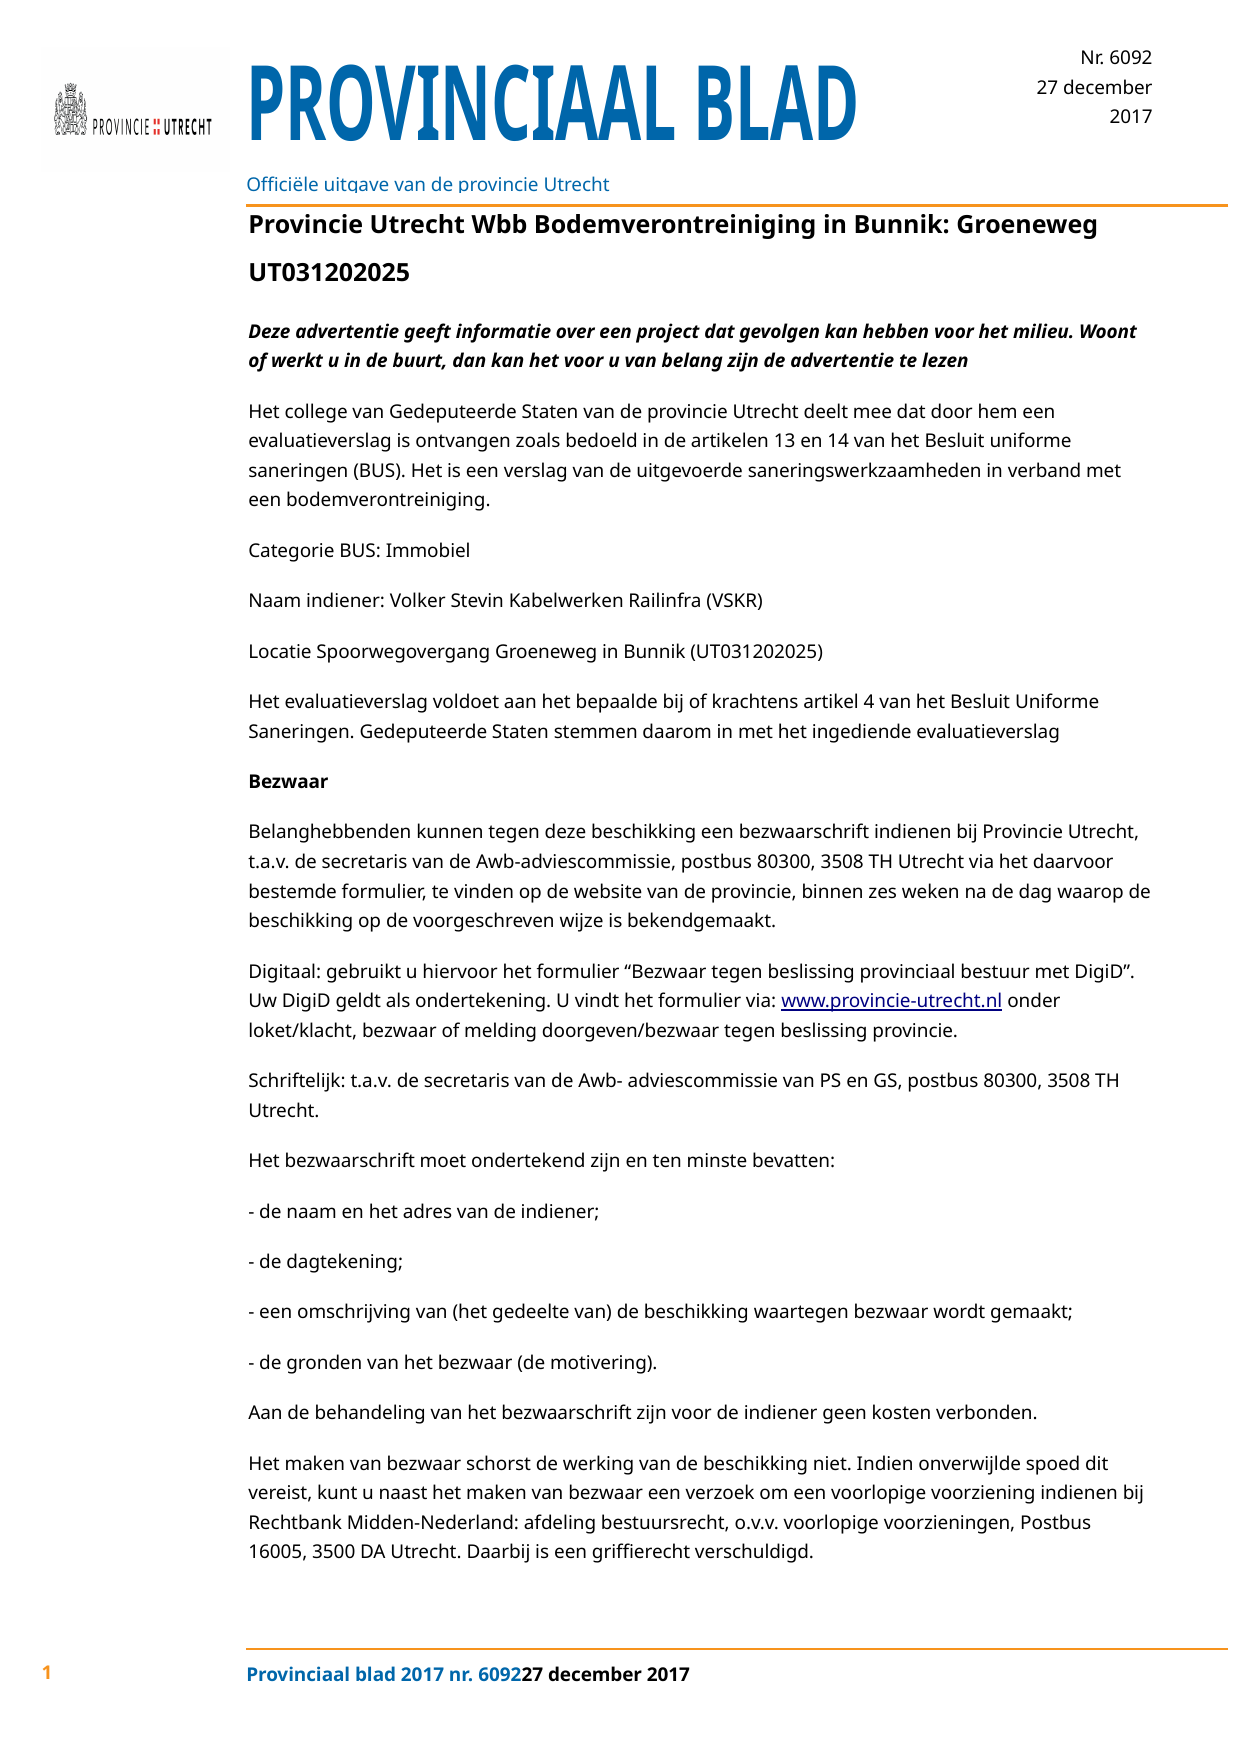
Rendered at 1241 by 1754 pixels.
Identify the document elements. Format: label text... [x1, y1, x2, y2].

text Categorie BUS: Immobiel [248, 537, 1152, 563]
text Belanghebbenden kunnen tegen deze beschikking een bezwaarschrift indienen bij Provincie Utrecht, t.a.v. de secretaris van de Awb-adviescommissie, postbus 80300, 3508 TH Utrecht via het daarvoor bestemde formulier, te vinden op de website van de provincie, binnen zes weken na de dag waarop de beschikking op de voorgeschreven wijze is bekendgemaakt. [248, 819, 1152, 933]
picture [41, 47, 231, 172]
text Aan de behandeling van het bezwaarschrift zijn voor de indiener geen kosten verbonden. [248, 1399, 1152, 1425]
text Het bezwaarschrift moet ondertekend zijn en ten minste bevatten: [248, 1147, 1152, 1173]
text Digitaal: gebruikt u hiervoor het formulier “Bezwaar tegen beslissing provinciaal bestuur met DigiD”. Uw DigiD geldt als ondertekening. U vindt het formulier via: www.provincie-utrecht.nl onder loket/klacht, bezwaar of melding doorgeven/bezwaar tegen beslissing provincie. [248, 958, 1152, 1043]
text - de gronden van het bezwaar (de motivering). [248, 1349, 1152, 1375]
text Het evaluatieverslag voldoet aan het bepaalde bij of krachtens artikel 4 van het Besluit Uniforme Saneringen. Gedeputeerde Staten stemmen daarom in met het ingediende evaluatieverslag [248, 688, 1152, 744]
text Het college van Gedeputeerde Staten van de provincie Utrecht deelt mee dat door hem een evaluatieverslag is ontvangen zoals bedoeld in de artikelen 13 en 14 van het Besluit uniforme saneringen (BUS). Het is een verslag van de uitgevoerde saneringswerkzaamheden in verband met een bodemverontreiniging. [248, 398, 1152, 512]
text - de naam en het adres van de indiener; [248, 1198, 1152, 1224]
text - een omschrijving van (het gedeelte van) de beschikking waartegen bezwaar wordt gemaakt; [248, 1299, 1152, 1324]
text Het maken van bezwaar schorst de werking van de beschikking niet. Indien onverwijlde spoed dit vereist, kunt u naast het maken van bezwaar een verzoek om een voorlopige voorziening indienen bij Rechtbank Midden-Nederland: afdeling bestuursrecht, o.v.v. voorlopige voorzieningen, Postbus 16005, 3500 DA Utrecht. Daarbij is een griffierecht verschuldigd. [248, 1450, 1152, 1564]
text Locatie Spoorwegovergang Groeneweg in Bunnik (UT031202025) [248, 638, 1152, 664]
text Deze advertentie geeft informatie over een project dat gevolgen kan hebben voor het milieu. Woont of werkt u in de buurt, dan kan het voor u van belang zijn de advertentie te lezen [248, 318, 1152, 373]
text Bezwaar [248, 768, 1152, 794]
text - de dagtekening; [248, 1248, 1152, 1274]
text Provincie Utrecht Wbb Bodemverontreiniging in Bunnik: Groeneweg UT031202025 [248, 207, 1152, 288]
text Schriftelijk: t.a.v. de secretaris van de Awb- adviescommissie van PS en GS, postbus 80300, 3508 TH Utrecht. [248, 1067, 1152, 1123]
text Naam indiener: Volker Stevin Kabelwerken Railinfra (VSKR) [248, 587, 1152, 613]
